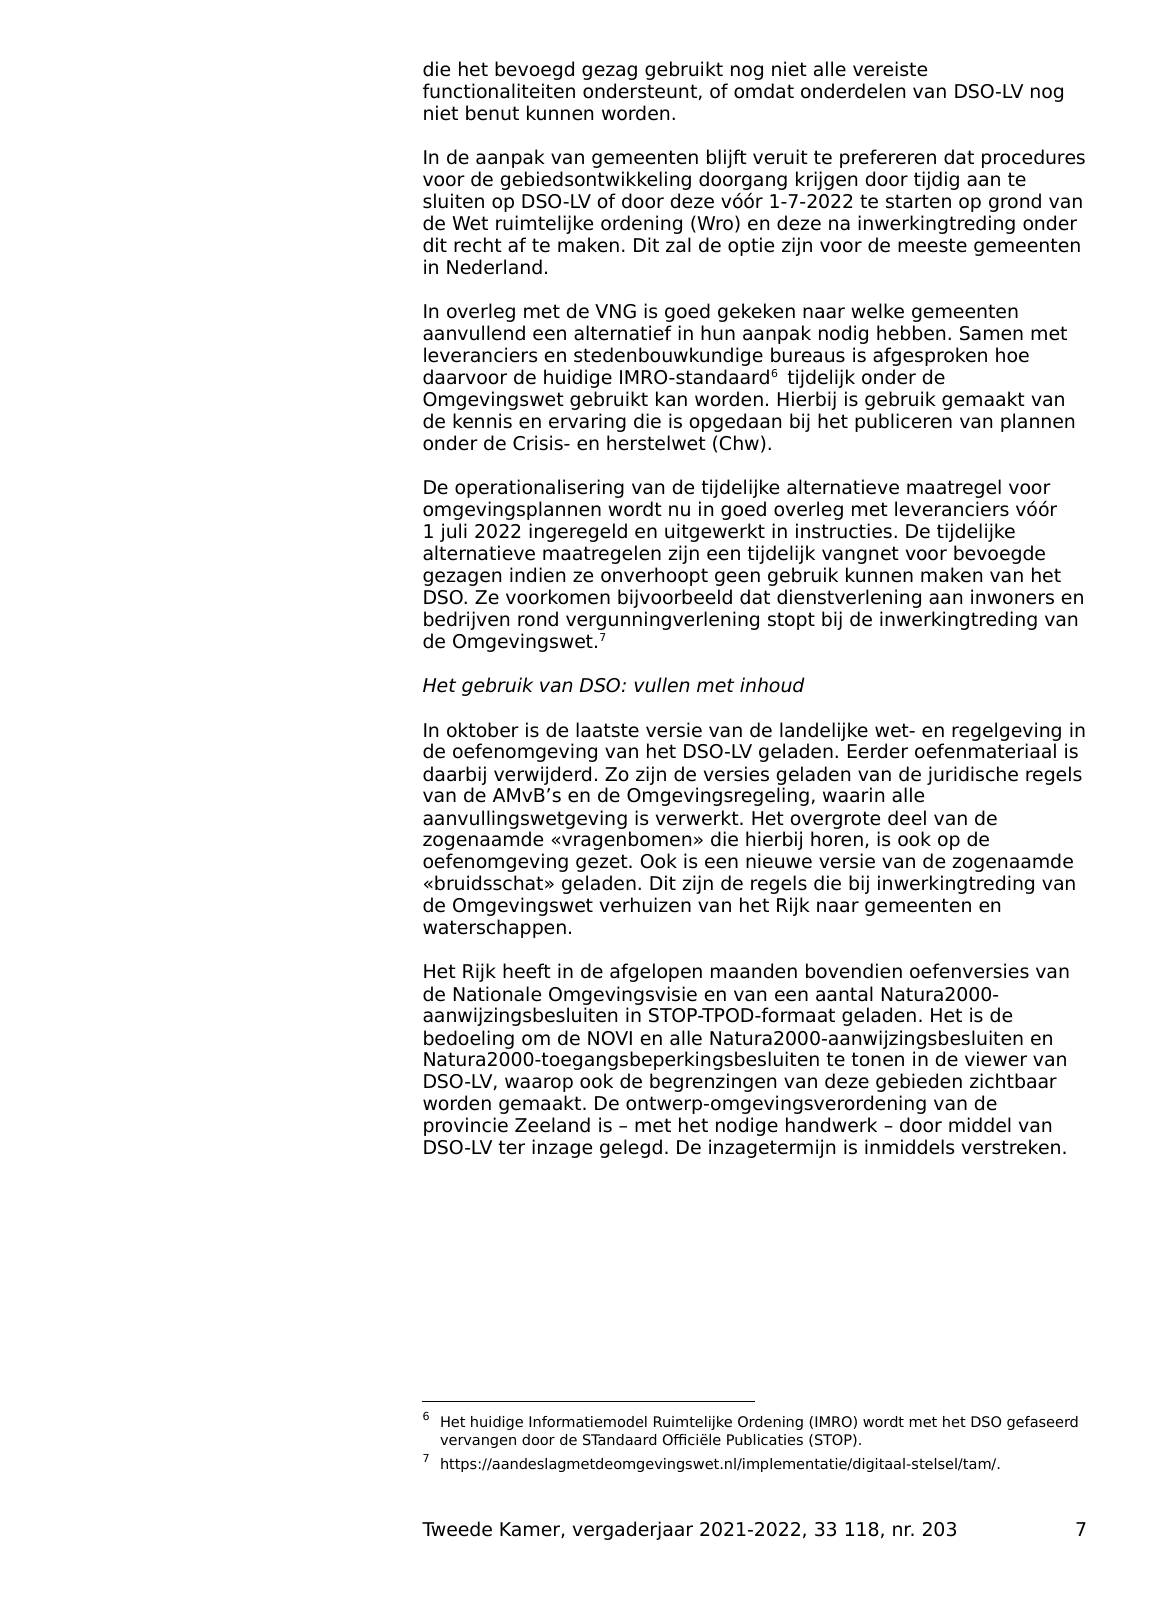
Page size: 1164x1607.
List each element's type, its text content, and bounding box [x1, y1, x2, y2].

text Het huidige Informatiemodel Ruimtelijke Ordening (IMRO) wordt met het DSO gefaseerd vervangen door de STandaard Officiële Publicaties (STOP). [422, 1410, 1087, 1449]
text https://aandeslagmetdeomgevingswet.nl/implementatie/digitaal-stelsel/tam/. [422, 1452, 1087, 1474]
text In overleg met de VNG is goed gekeken naar welke gemeenten aanvullend een alternatief in hun aanpak nodig hebben. Samen met leveranciers en stedenbouwkundige bureaus is afgesproken hoe daarvoor de huidige IMRO-standaard tijdelijk onder de Omgevingswet gebruikt kan worden. Hierbij is gebruik gemaakt van de kennis en ervaring die is opgedaan bij het publiceren van plannen onder de Crisis- en herstelwet (Chw). [422, 301, 1087, 455]
text In oktober is de laatste versie van de landelijke wet- en regelgeving in de oefenomgeving van het DSO-LV geladen. Eerder oefenmateriaal is daarbij verwijderd. Zo zijn de versies geladen van de juridische regels van de AMvB’s en de Omgevingsregeling, waarin alle aanvullingswetgeving is verwerkt. Het overgrote deel van de zogenaamde «vragenbomen» die hierbij horen, is ook op de oefenomgeving gezet. Ook is een nieuwe versie van de zogenaamde «bruidsschat» geladen. Dit zijn de regels die bij inwerkingtreding van de Omgevingswet verhuizen van het Rijk naar gemeenten en waterschappen. [422, 719, 1087, 939]
text De operationalisering van de tijdelijke alternatieve maatregel voor omgevingsplannen wordt nu in goed overleg met leveranciers vóór 1 juli 2022 ingeregeld en uitgewerkt in instructies. De tijdelijke alternatieve maatregelen zijn een tijdelijk vangnet voor bevoegde gezagen indien ze onverhoopt geen gebruik kunnen maken van het DSO. Ze voorkomen bijvoorbeeld dat dienstverlening aan inwoners en bedrijven rond vergunningverlening stopt bij de inwerkingtreding van de Omgevingswet. [422, 477, 1087, 653]
text In de aanpak van gemeenten blijft veruit te prefereren dat procedures voor de gebiedsontwikkeling doorgang krijgen door tijdig aan te sluiten op DSO-LV of door deze vóór 1-7-2022 te starten op grond van de Wet ruimtelijke ordening (Wro) en deze na inwerkingtreding onder dit recht af te maken. Dit zal de optie zijn voor de meeste gemeenten in Nederland. [422, 147, 1087, 279]
text Het Rijk heeft in de afgelopen maanden bovendien oefenversies van de Nationale Omgevingsvisie en van een aantal Natura2000-aanwijzingsbesluiten in STOP-TPOD-formaat geladen. Het is de bedoeling om de NOVI en alle Natura2000-aanwijzingsbesluiten en Natura2000-toegangsbeperkingsbesluiten te tonen in de viewer van DSO-LV, waarop ook de begrenzingen van deze gebieden zichtbaar worden gemaakt. De ontwerp-omgevingsverordening van de provincie Zeeland is – met het nodige handwerk – door middel van DSO-LV ter inzage gelegd. De inzagetermijn is inmiddels verstreken. [422, 961, 1087, 1159]
text die het bevoegd gezag gebruikt nog niet alle vereiste functionaliteiten ondersteunt, of omdat onderdelen van DSO-LV nog niet benut kunnen worden. [422, 59, 1087, 125]
subtitle Het gebruik van DSO: vullen met inhoud [422, 675, 1087, 697]
